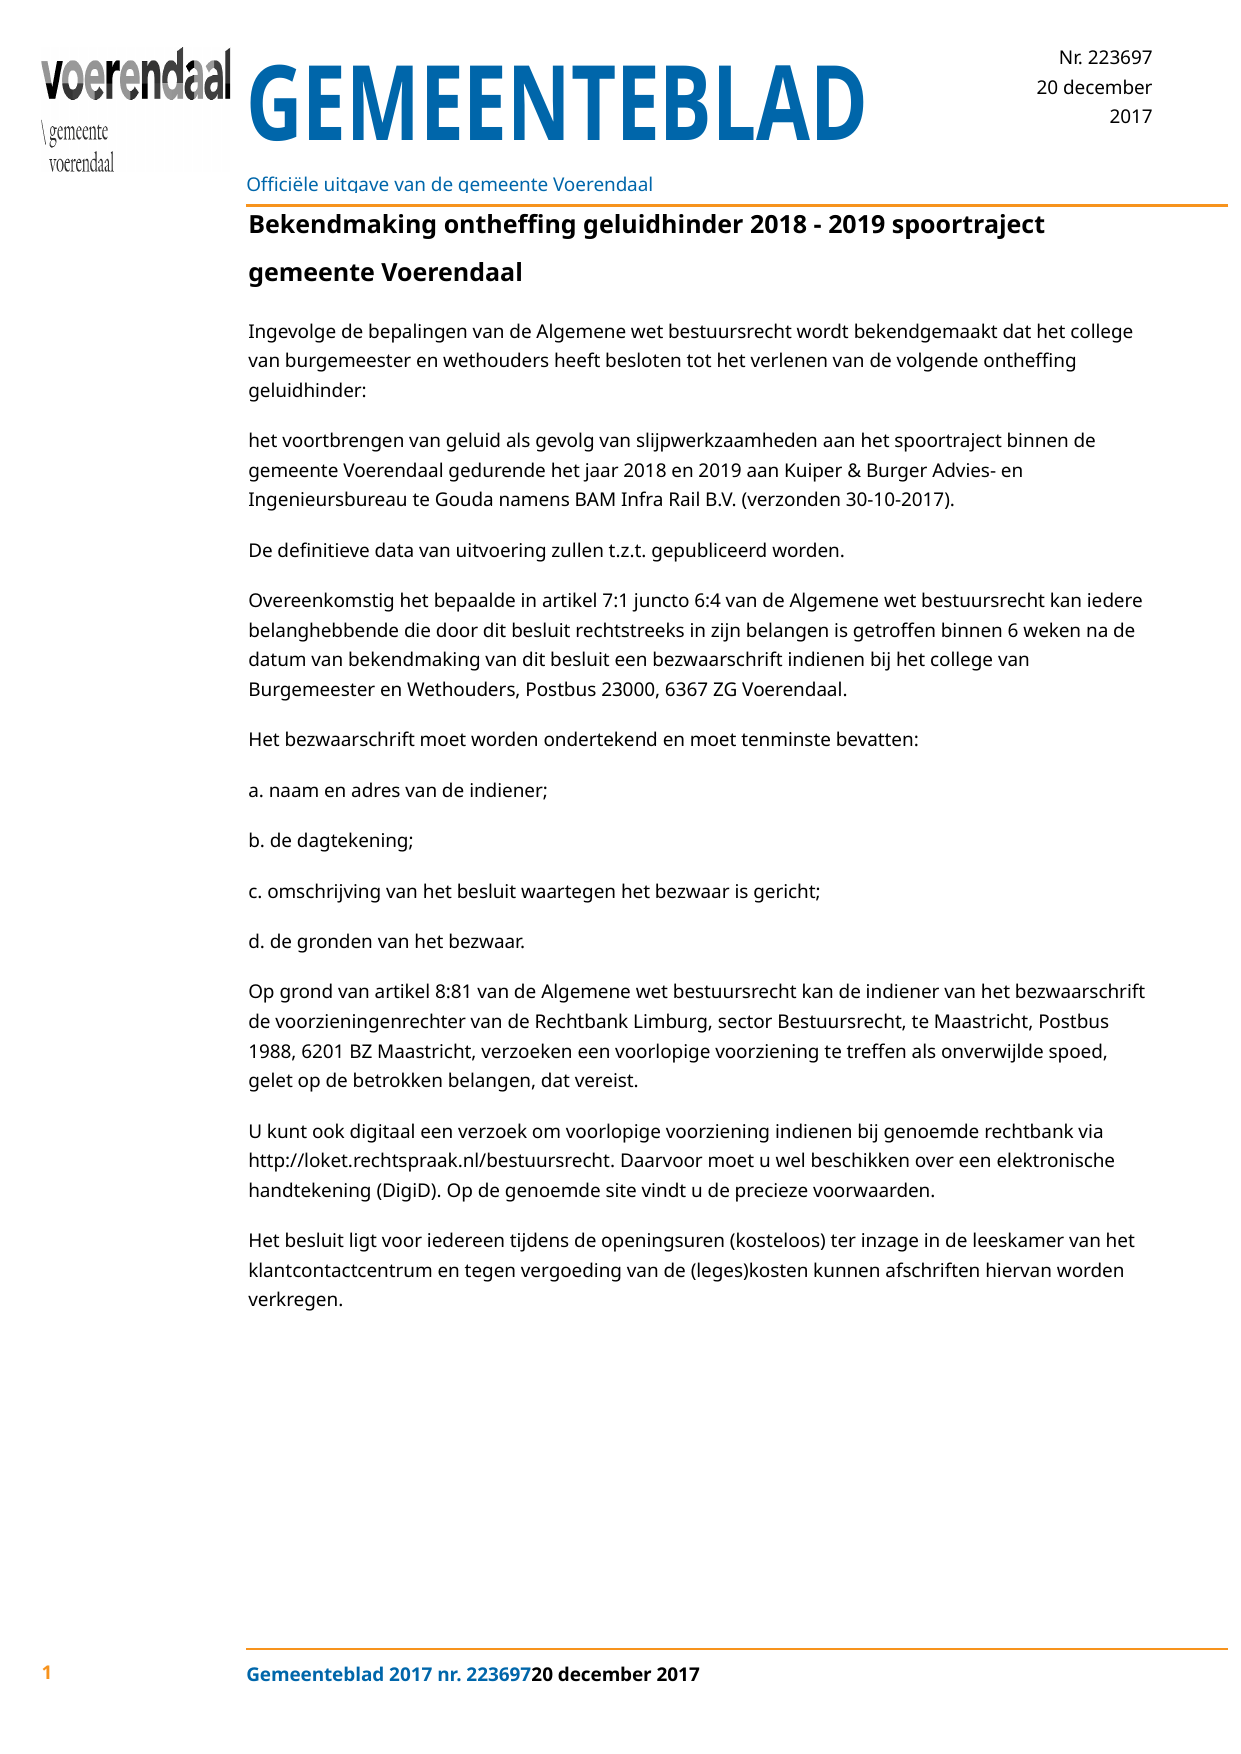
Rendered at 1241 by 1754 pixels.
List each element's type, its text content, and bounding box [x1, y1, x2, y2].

picture [41, 47, 231, 172]
text U kunt ook digitaal een verzoek om voorlopige voorziening indienen bij genoemde rechtbank via http://loket.rechtspraak.nl/bestuursrecht. Daarvoor moet u wel beschikken over een elektronische handtekening (DigiD). Op de genoemde site vindt u de precieze voorwaarden. [248, 1118, 1152, 1203]
text Op grond van artikel 8:81 van de Algemene wet bestuursrecht kan de indiener van het bezwaarschrift de voorzieningenrechter van de Rechtbank Limburg, sector Bestuursrecht, te Maastricht, Postbus 1988, 6201 BZ Maastricht, verzoeken een voorlopige voorziening te treffen als onverwijlde spoed, gelet op de betrokken belangen, dat vereist. [248, 979, 1152, 1093]
text Ingevolge de bepalingen van de Algemene wet bestuursrecht wordt bekendgemaakt dat het college van burgemeester en wethouders heeft besloten tot het verlenen van de volgende ontheffing geluidhinder: [248, 318, 1152, 403]
text Overeenkomstig het bepaalde in artikel 7:1 juncto 6:4 van de Algemene wet bestuursrecht kan iedere belanghebbende die door dit besluit rechtstreeks in zijn belangen is getroffen binnen 6 weken na de datum van bekendmaking van dit besluit een bezwaarschrift indienen bij het college van Burgemeester en Wethouders, Postbus 23000, 6367 ZG Voerendaal. [248, 587, 1152, 702]
text Bekendmaking ontheffing geluidhinder 2018 - 2019 spoortraject gemeente Voerendaal [248, 207, 1152, 288]
text Het besluit ligt voor iedereen tijdens de openingsuren (kosteloos) ter inzage in de leeskamer van het klantcontactcentrum en tegen vergoeding van de (leges)kosten kunnen afschriften hiervan worden verkregen. [248, 1227, 1152, 1312]
text a. naam en adres van de indiener; [248, 777, 1152, 803]
text het voortbrengen van geluid als gevolg van slijpwerkzaamheden aan het spoortraject binnen de gemeente Voerendaal gedurende het jaar 2018 en 2019 aan Kuiper & Burger Advies- en Ingenieursbureau te Gouda namens BAM Infra Rail B.V. (verzonden 30-10-2017). [248, 427, 1152, 512]
text Het bezwaarschrift moet worden ondertekend en moet tenminste bevatten: [248, 727, 1152, 752]
text d. de gronden van het bezwaar. [248, 928, 1152, 954]
text De definitieve data van uitvoering zullen t.z.t. gepubliceerd worden. [248, 537, 1152, 563]
text c. omschrijving van het besluit waartegen het bezwaar is gericht; [248, 878, 1152, 904]
text b. de dagtekening; [248, 827, 1152, 853]
